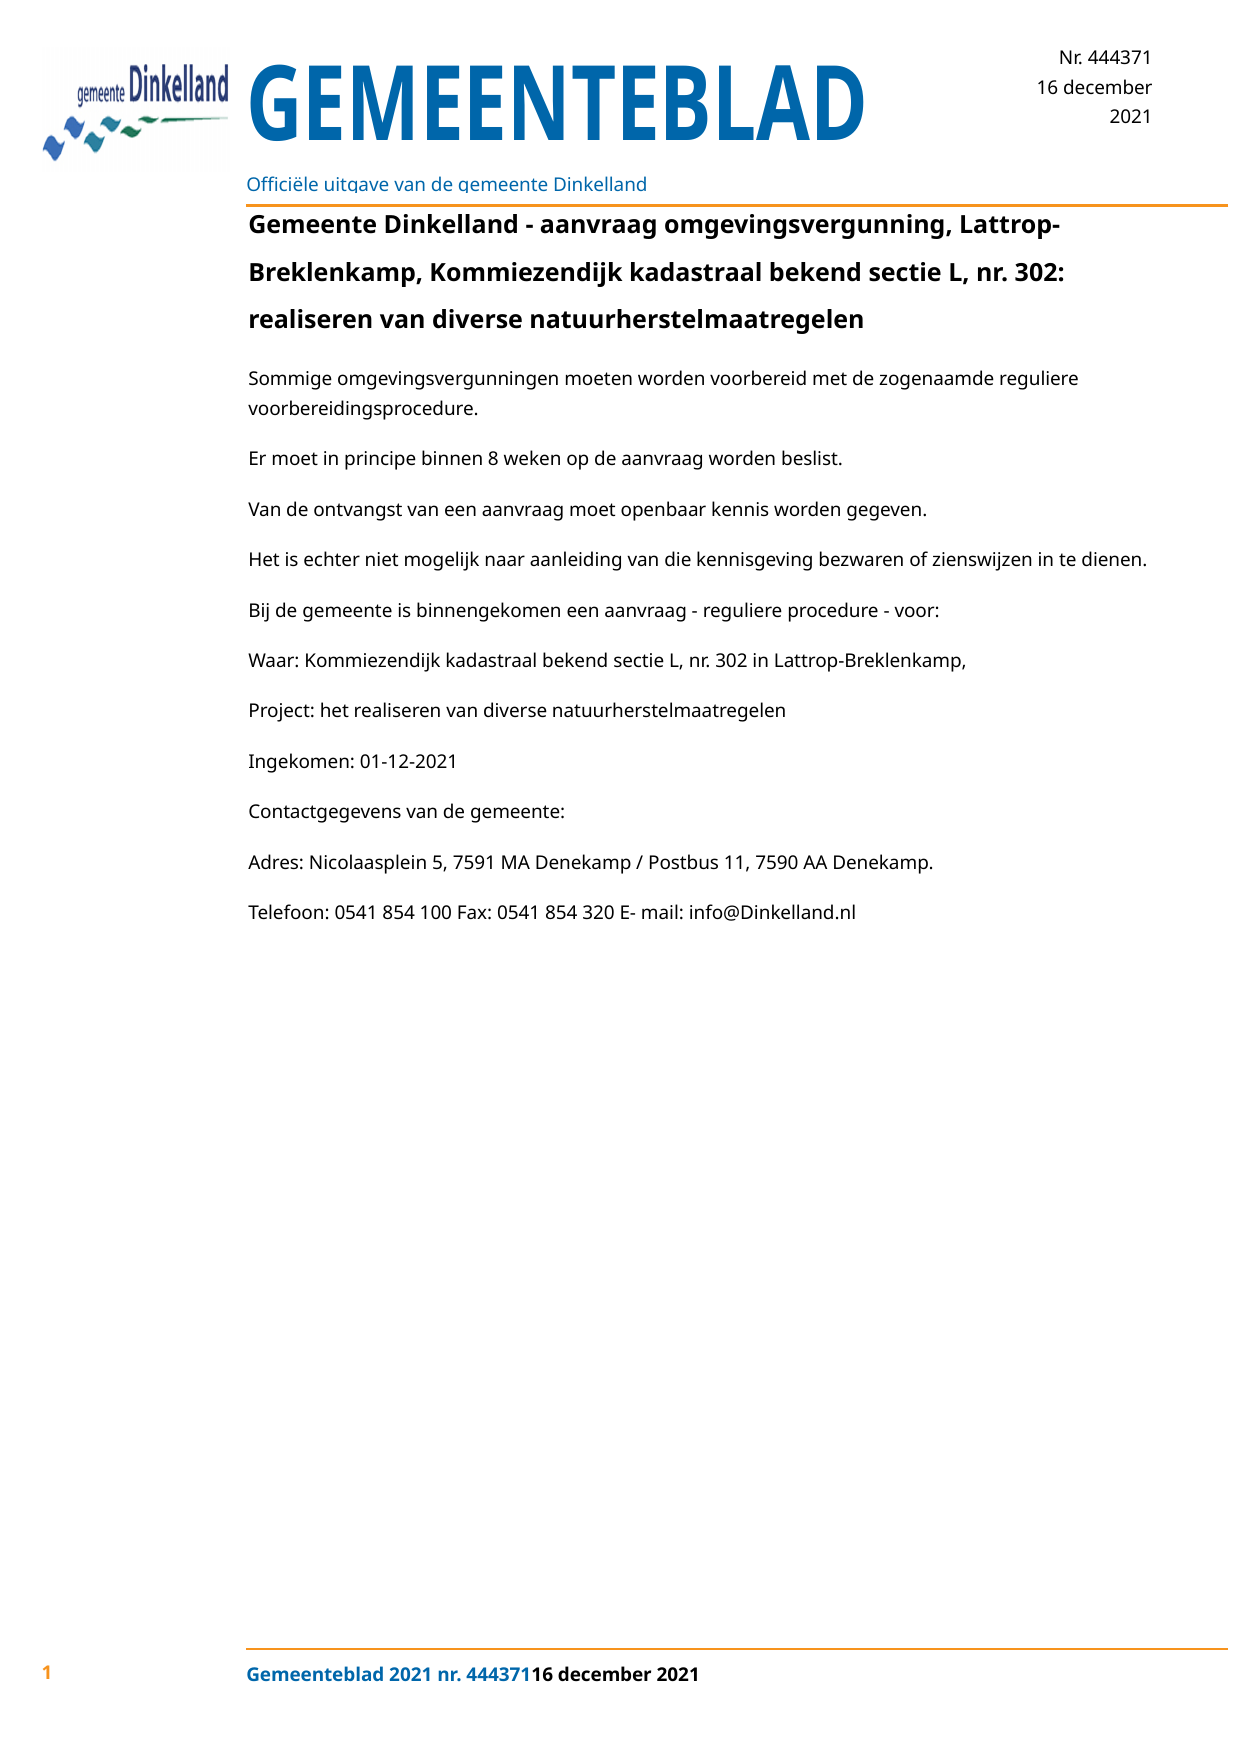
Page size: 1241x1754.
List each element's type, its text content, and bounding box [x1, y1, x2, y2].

text Telefoon: 0541 854 100 Fax: 0541 854 320 E- mail: info@Dinkelland.nl [248, 899, 1152, 925]
text Het is echter niet mogelijk naar aanleiding van die kennisgeving bezwaren of zienswijzen in te dienen. [248, 546, 1152, 572]
text Er moet in principe binnen 8 weken op de aanvraag worden beslist. [248, 446, 1152, 471]
text Sommige omgevingsvergunningen moeten worden voorbereid met de zogenaamde reguliere voorbereidingsprocedure. [248, 366, 1152, 421]
text Adres: Nicolaasplein 5, 7591 MA Denekamp / Postbus 11, 7590 AA Denekamp. [248, 849, 1152, 874]
text Project: het realiseren van diverse natuurherstelmaatregelen [248, 698, 1152, 723]
text Gemeente Dinkelland - aanvraag omgevingsvergunning, Lattrop-Breklenkamp, Kommiezendijk kadastraal bekend sectie L, nr. 302: realiseren van diverse natuurherstelmaatregelen [248, 207, 1152, 336]
text Bij de gemeente is binnengekomen een aanvraag - reguliere procedure - voor: [248, 597, 1152, 622]
text Waar: Kommiezendijk kadastraal bekend sectie L, nr. 302 in Lattrop-Breklenkamp, [248, 647, 1152, 673]
text Ingekomen: 01-12-2021 [248, 748, 1152, 774]
picture [41, 47, 231, 172]
text Van de ontvangst van een aanvraag moet openbaar kennis worden gegeven. [248, 496, 1152, 522]
text Contactgegevens van de gemeente: [248, 798, 1152, 824]
